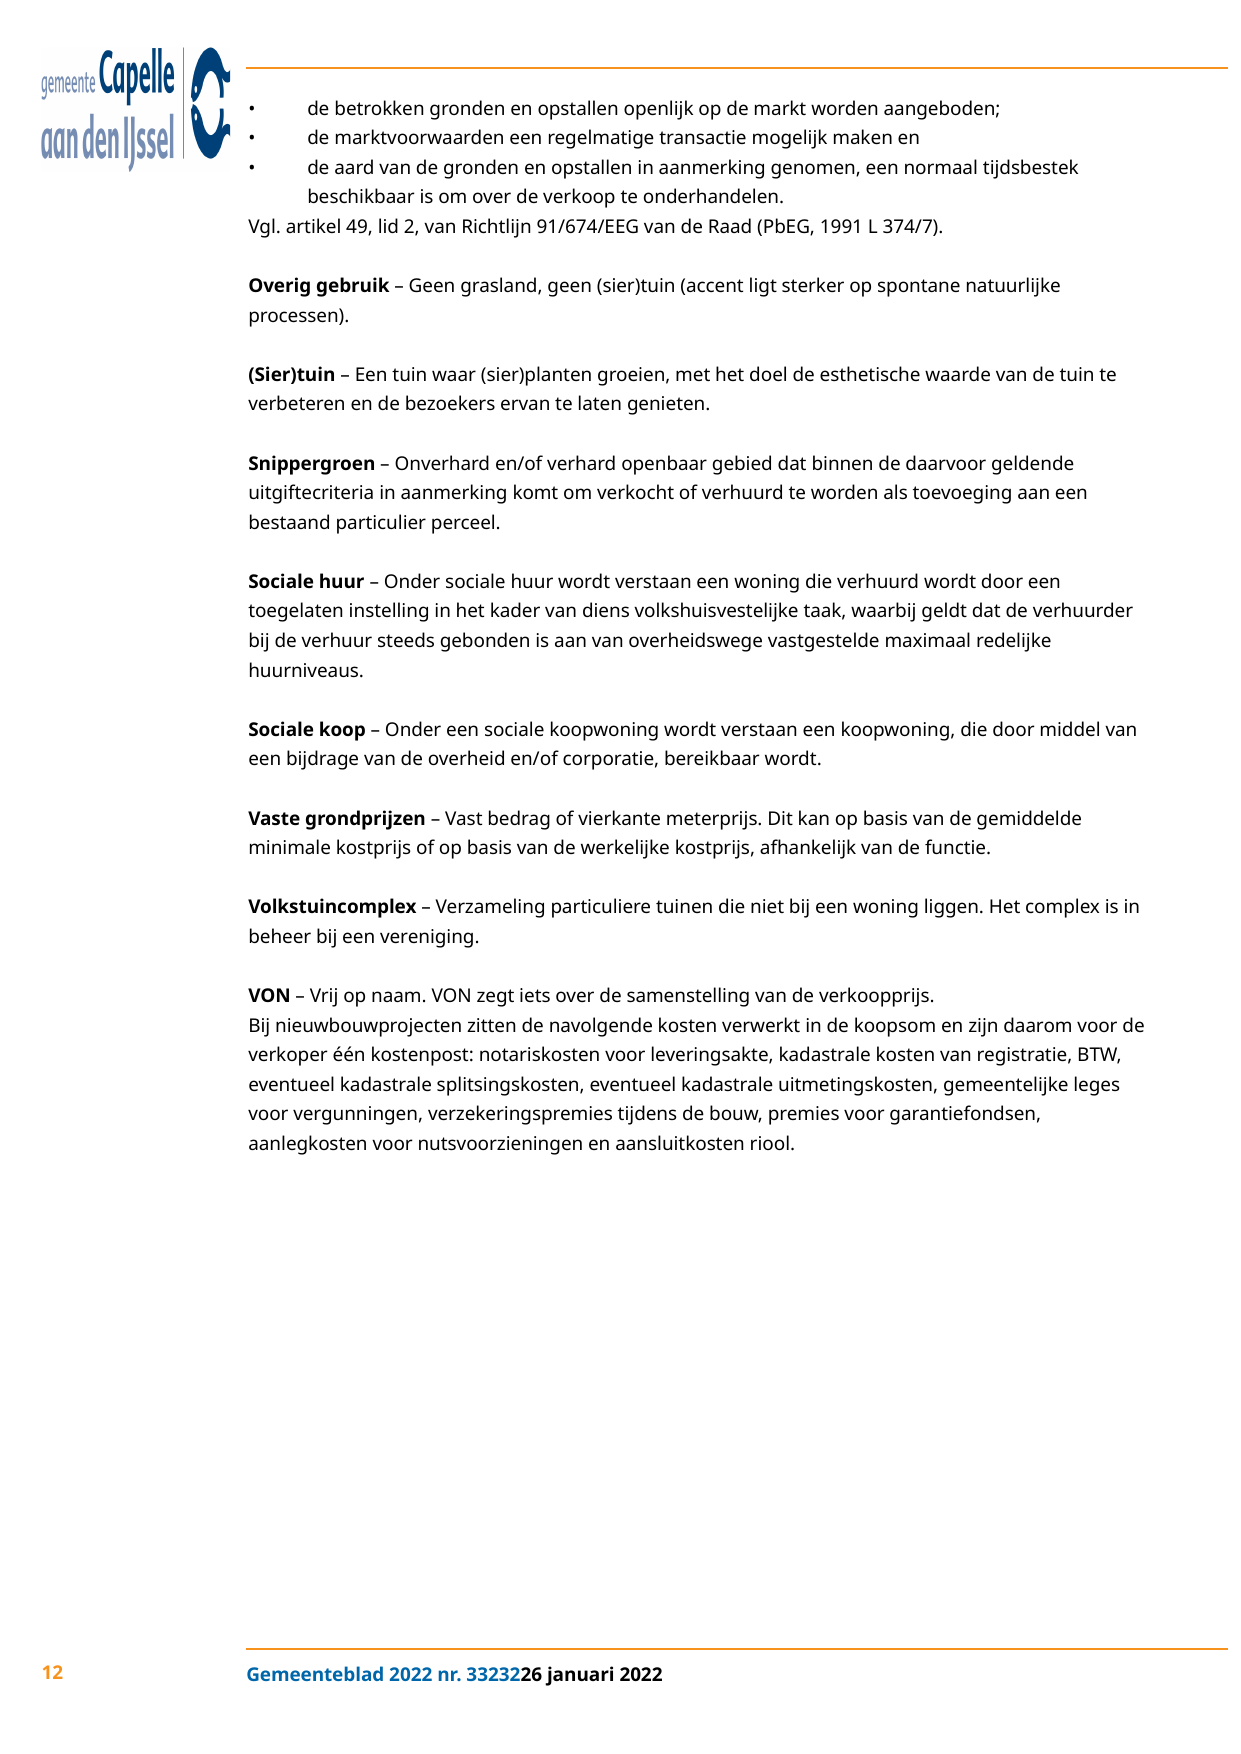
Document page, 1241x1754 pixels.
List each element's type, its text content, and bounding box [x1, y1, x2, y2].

text Snippergroen – Onverhard en/of verhard openbaar gebied dat binnen de daarvoor geldende uitgiftecriteria in aanmerking komt om verkocht of verhuurd te worden als toevoeging aan een bestaand particulier perceel. [248, 450, 1152, 535]
text Vgl. artikel 49, lid 2, van Richtlijn 91/674/EEG van de Raad (PbEG, 1991 L 374/7). [248, 213, 1152, 239]
list de marktvoorwaarden een regelmatige transactie mogelijk maken en [248, 124, 1152, 150]
list de aard van de gronden en opstallen in aanmerking genomen, een normaal tijdsbestek beschikbaar is om over de verkoop te onderhandelen. [248, 154, 1152, 209]
text Vaste grondprijzen – Vast bedrag of vierkante meterprijs. Dit kan op basis van de gemiddelde minimale kostprijs of op basis van de werkelijke kostprijs, afhankelijk van de functie. [248, 805, 1152, 860]
picture [41, 47, 231, 172]
text (Sier)tuin – Een tuin waar (sier)planten groeien, met het doel de esthetische waarde van de tuin te verbeteren en de bezoekers ervan te laten genieten. [248, 361, 1152, 416]
text Bij nieuwbouwprojecten zitten de navolgende kosten verwerkt in de koopsom en zijn daarom voor de verkoper één kostenpost: notariskosten voor leveringsakte, kadastrale kosten van registratie, BTW, eventueel kadastrale splitsingskosten, eventueel kadastrale uitmetingskosten, gemeentelijke leges voor vergunningen, verzekeringspremies tijdens de bouw, premies voor garantiefondsen, aanlegkosten voor nutsvoorzieningen en aansluitkosten riool. [248, 1012, 1152, 1156]
text Sociale koop – Onder een sociale koopwoning wordt verstaan een koopwoning, die door middel van een bijdrage van de overheid en/of corporatie, bereikbaar wordt. [248, 716, 1152, 771]
list de betrokken gronden en opstallen openlijk op de markt worden aangeboden; [248, 95, 1152, 121]
text Volkstuincomplex – Verzameling particuliere tuinen die niet bij een woning liggen. Het complex is in beheer bij een vereniging. [248, 893, 1152, 949]
text VON – Vrij op naam. VON zegt iets over de samenstelling van de verkoopprijs. [248, 982, 1152, 1008]
text Sociale huur – Onder sociale huur wordt verstaan een woning die verhuurd wordt door een toegelaten instelling in het kader van diens volkshuisvestelijke taak, waarbij geldt dat de verhuurder bij de verhuur steeds gebonden is aan van overheidswege vastgestelde maximaal redelijke huurniveaus. [248, 568, 1152, 683]
text Overig gebruik – Geen grasland, geen (sier)tuin (accent ligt sterker op spontane natuurlijke processen). [248, 272, 1152, 328]
